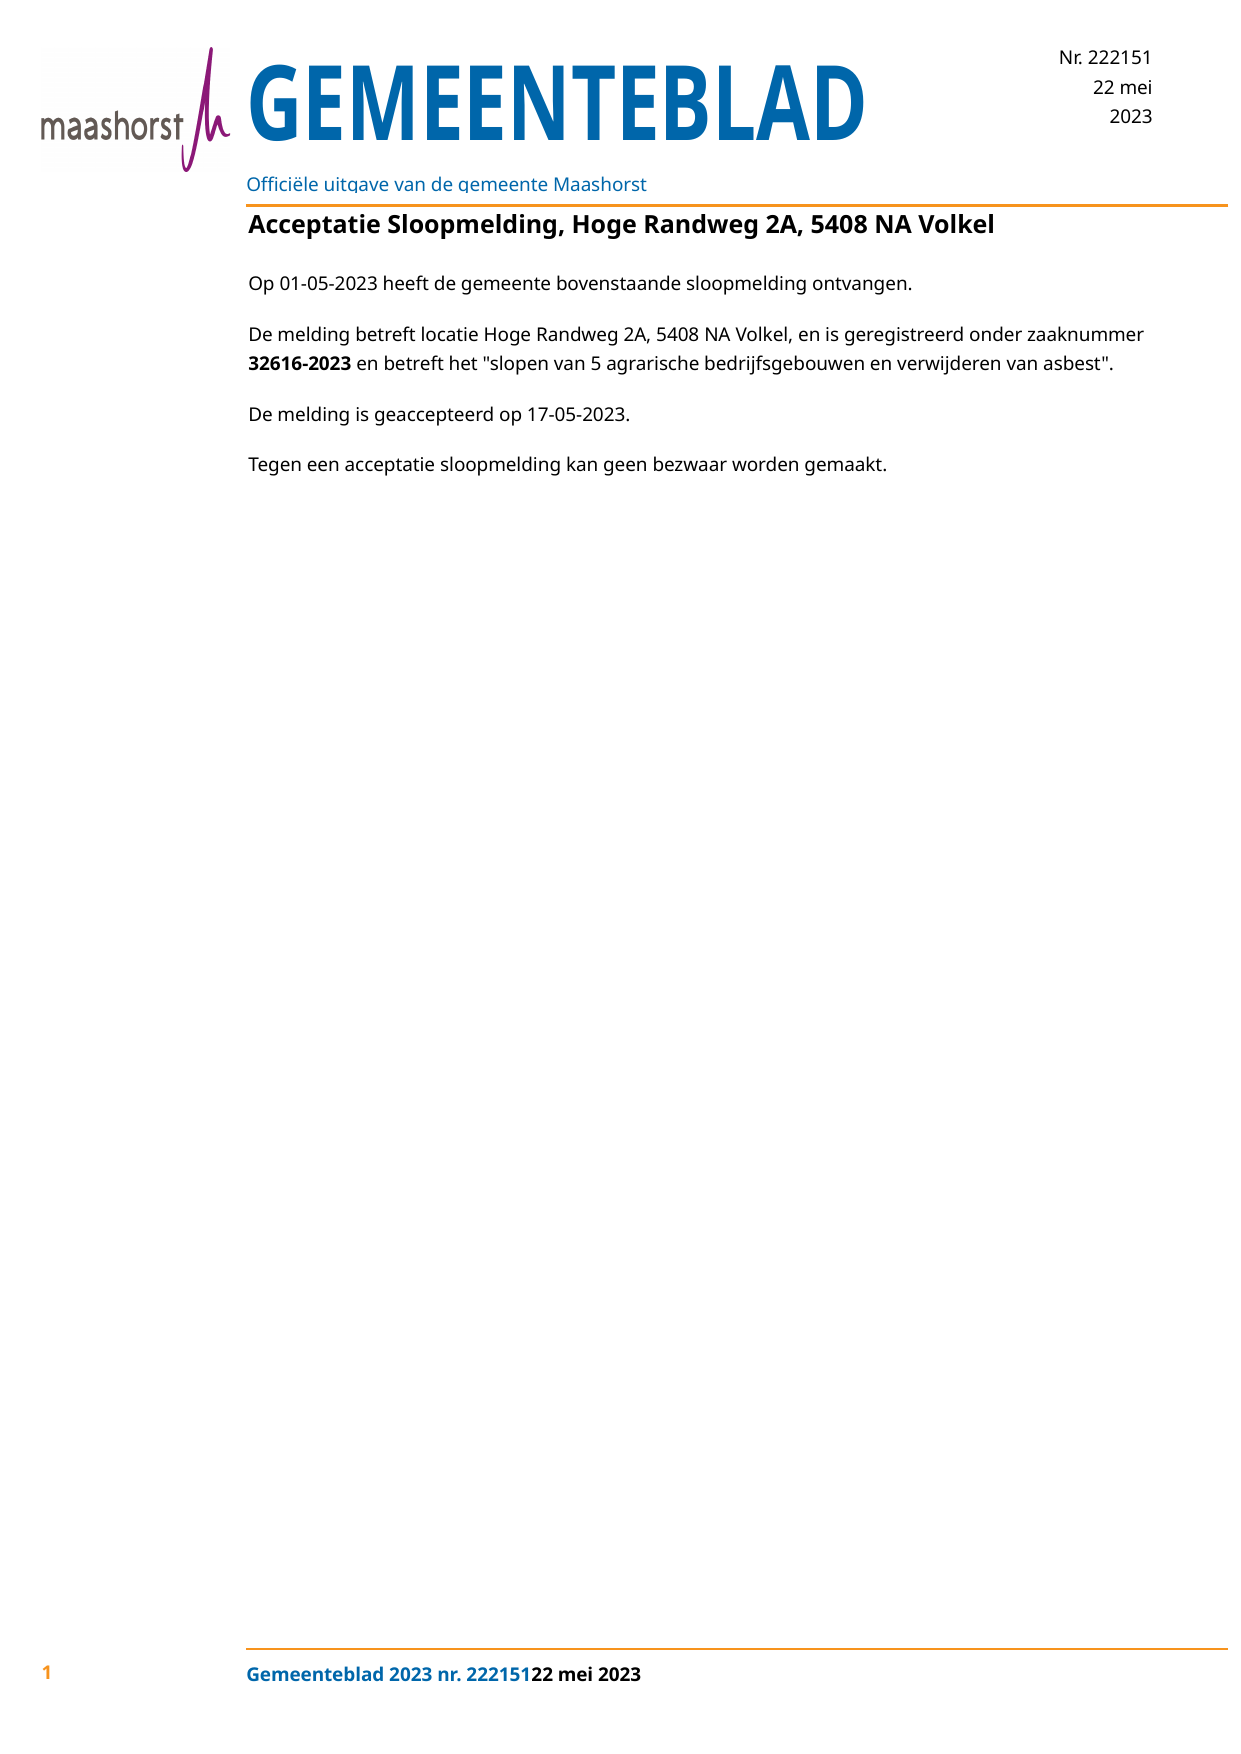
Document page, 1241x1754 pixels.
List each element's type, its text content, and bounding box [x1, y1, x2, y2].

text Tegen een acceptatie sloopmelding kan geen bezwaar worden gemaakt. [248, 451, 1152, 477]
text Acceptatie Sloopmelding, Hoge Randweg 2A, 5408 NA Volkel [248, 207, 1152, 241]
picture [41, 47, 231, 172]
text Op 01-05-2023 heeft de gemeente bovenstaande sloopmelding ontvangen. [248, 270, 1152, 296]
text De melding is geaccepteerd op 17-05-2023. [248, 401, 1152, 426]
text De melding betreft locatie Hoge Randweg 2A, 5408 NA Volkel, en is geregistreerd onder zaaknummer 32616-2023 en betreft het "slopen van 5 agrarische bedrijfsgebouwen en verwijderen van asbest". [248, 321, 1152, 376]
